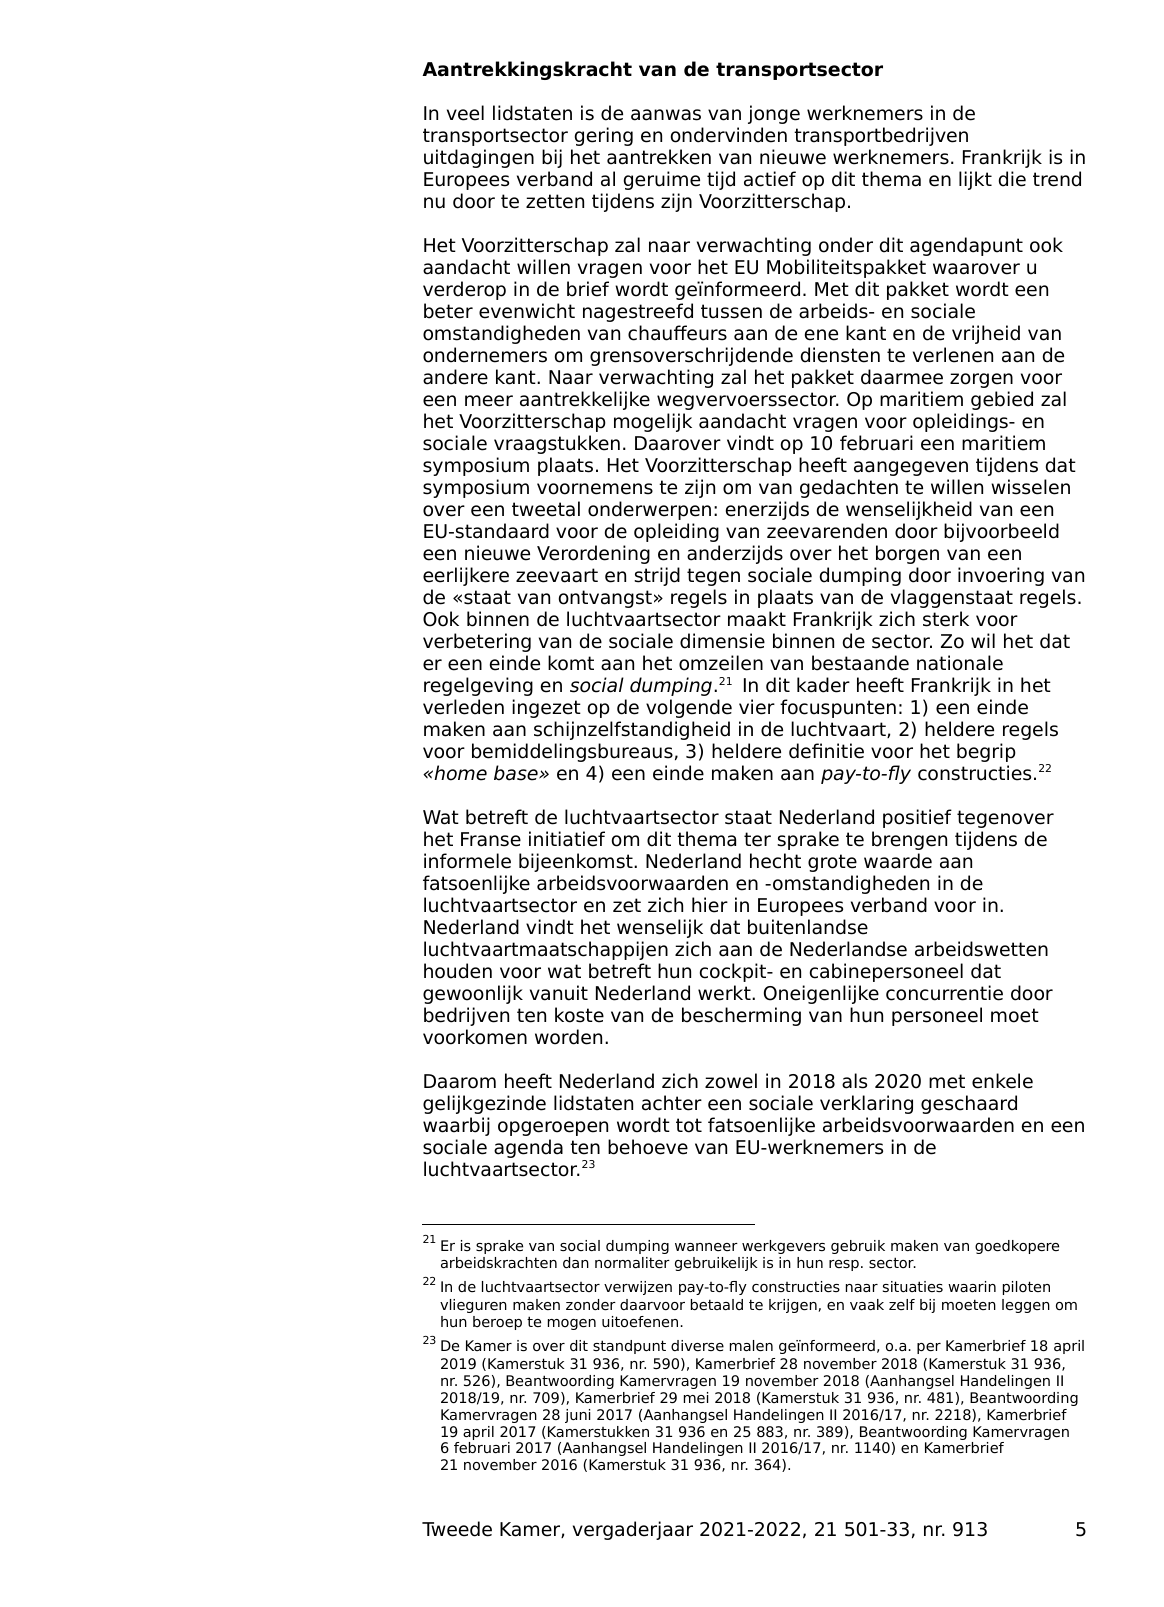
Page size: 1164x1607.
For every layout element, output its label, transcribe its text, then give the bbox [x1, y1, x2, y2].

text Het Voorzitterschap zal naar verwachting onder dit agendapunt ook aandacht willen vragen voor het EU Mobiliteitspakket waarover u verderop in de brief wordt geïnformeerd. Met dit pakket wordt een beter evenwicht nagestreefd tussen de arbeids- en sociale omstandigheden van chauffeurs aan de ene kant en de vrijheid van ondernemers om grensoverschrijdende diensten te verlenen aan de andere kant. Naar verwachting zal het pakket daarmee zorgen voor een meer aantrekkelijke wegvervoerssector. Op maritiem gebied zal het Voorzitterschap mogelijk aandacht vragen voor opleidings- en sociale vraagstukken. Daarover vindt op 10 februari een maritiem symposium plaats. Het Voorzitterschap heeft aangegeven tijdens dat symposium voornemens te zijn om van gedachten te willen wisselen over een tweetal onderwerpen: enerzijds de wenselijkheid van een EU-standaard voor de opleiding van zeevarenden door bijvoorbeeld een nieuwe Verordening en anderzijds over het borgen van een eerlijkere zeevaart en strijd tegen sociale dumping door invoering van de «staat van ontvangst» regels in plaats van de vlaggenstaat regels. Ook binnen de luchtvaartsector maakt Frankrijk zich sterk voor verbetering van de sociale dimensie binnen de sector. Zo wil het dat er een einde komt aan het omzeilen van bestaande nationale regelgeving en social dumping. In dit kader heeft Frankrijk in het verleden ingezet op de volgende vier focuspunten: 1) een einde maken aan schijnzelfstandigheid in de luchtvaart, 2) heldere regels voor bemiddelingsbureaus, 3) heldere definitie voor het begrip «home base» en 4) een einde maken aan pay-to-fly constructies. [422, 235, 1087, 785]
text In veel lidstaten is de aanwas van jonge werknemers in de transportsector gering en ondervinden transportbedrijven uitdagingen bij het aantrekken van nieuwe werknemers. Frankrijk is in Europees verband al geruime tijd actief op dit thema en lijkt die trend nu door te zetten tijdens zijn Voorzitterschap. [422, 103, 1087, 213]
subtitle Aantrekkingskracht van de transportsector [422, 59, 1087, 81]
text De Kamer is over dit standpunt diverse malen geïnformeerd, o.a. per Kamerbrief 18 april 2019 (Kamerstuk 31 936, nr. 590), Kamerbrief 28 november 2018 (Kamerstuk 31 936, nr. 526), Beantwoording Kamervragen 19 november 2018 (Aanhangsel Handelingen II 2018/19, nr. 709), Kamerbrief 29 mei 2018 (Kamerstuk 31 936, nr. 481), Beantwoording Kamervragen 28 juni 2017 (Aanhangsel Handelingen II 2016/17, nr. 2218), Kamerbrief 19 april 2017 (Kamerstukken 31 936 en 25 883, nr. 389), Beantwoording Kamervragen 6 februari 2017 (Aanhangsel Handelingen II 2016/17, nr. 1140) en Kamerbrief 21 november 2016 (Kamerstuk 31 936, nr. 364). [422, 1334, 1087, 1474]
text In de luchtvaartsector verwijzen pay-to-fly constructies naar situaties waarin piloten vlieguren maken zonder daarvoor betaald te krijgen, en vaak zelf bij moeten leggen om hun beroep te mogen uitoefenen. [422, 1275, 1087, 1331]
text Daarom heeft Nederland zich zowel in 2018 als 2020 met enkele gelijkgezinde lidstaten achter een sociale verklaring geschaard waarbij opgeroepen wordt tot fatsoenlijke arbeidsvoorwaarden en een sociale agenda ten behoeve van EU-werknemers in de luchtvaartsector. [422, 1071, 1087, 1181]
text Er is sprake van social dumping wanneer werkgevers gebruik maken van goedkopere arbeidskrachten dan normaliter gebruikelijk is in hun resp. sector. [422, 1233, 1087, 1272]
text Wat betreft de luchtvaartsector staat Nederland positief tegenover het Franse initiatief om dit thema ter sprake te brengen tijdens de informele bijeenkomst. Nederland hecht grote waarde aan fatsoenlijke arbeidsvoorwaarden en -omstandigheden in de luchtvaartsector en zet zich hier in Europees verband voor in. Nederland vindt het wenselijk dat buitenlandse luchtvaartmaatschappijen zich aan de Nederlandse arbeidswetten houden voor wat betreft hun cockpit- en cabinepersoneel dat gewoonlijk vanuit Nederland werkt. Oneigenlijke concurrentie door bedrijven ten koste van de bescherming van hun personeel moet voorkomen worden. [422, 807, 1087, 1049]
